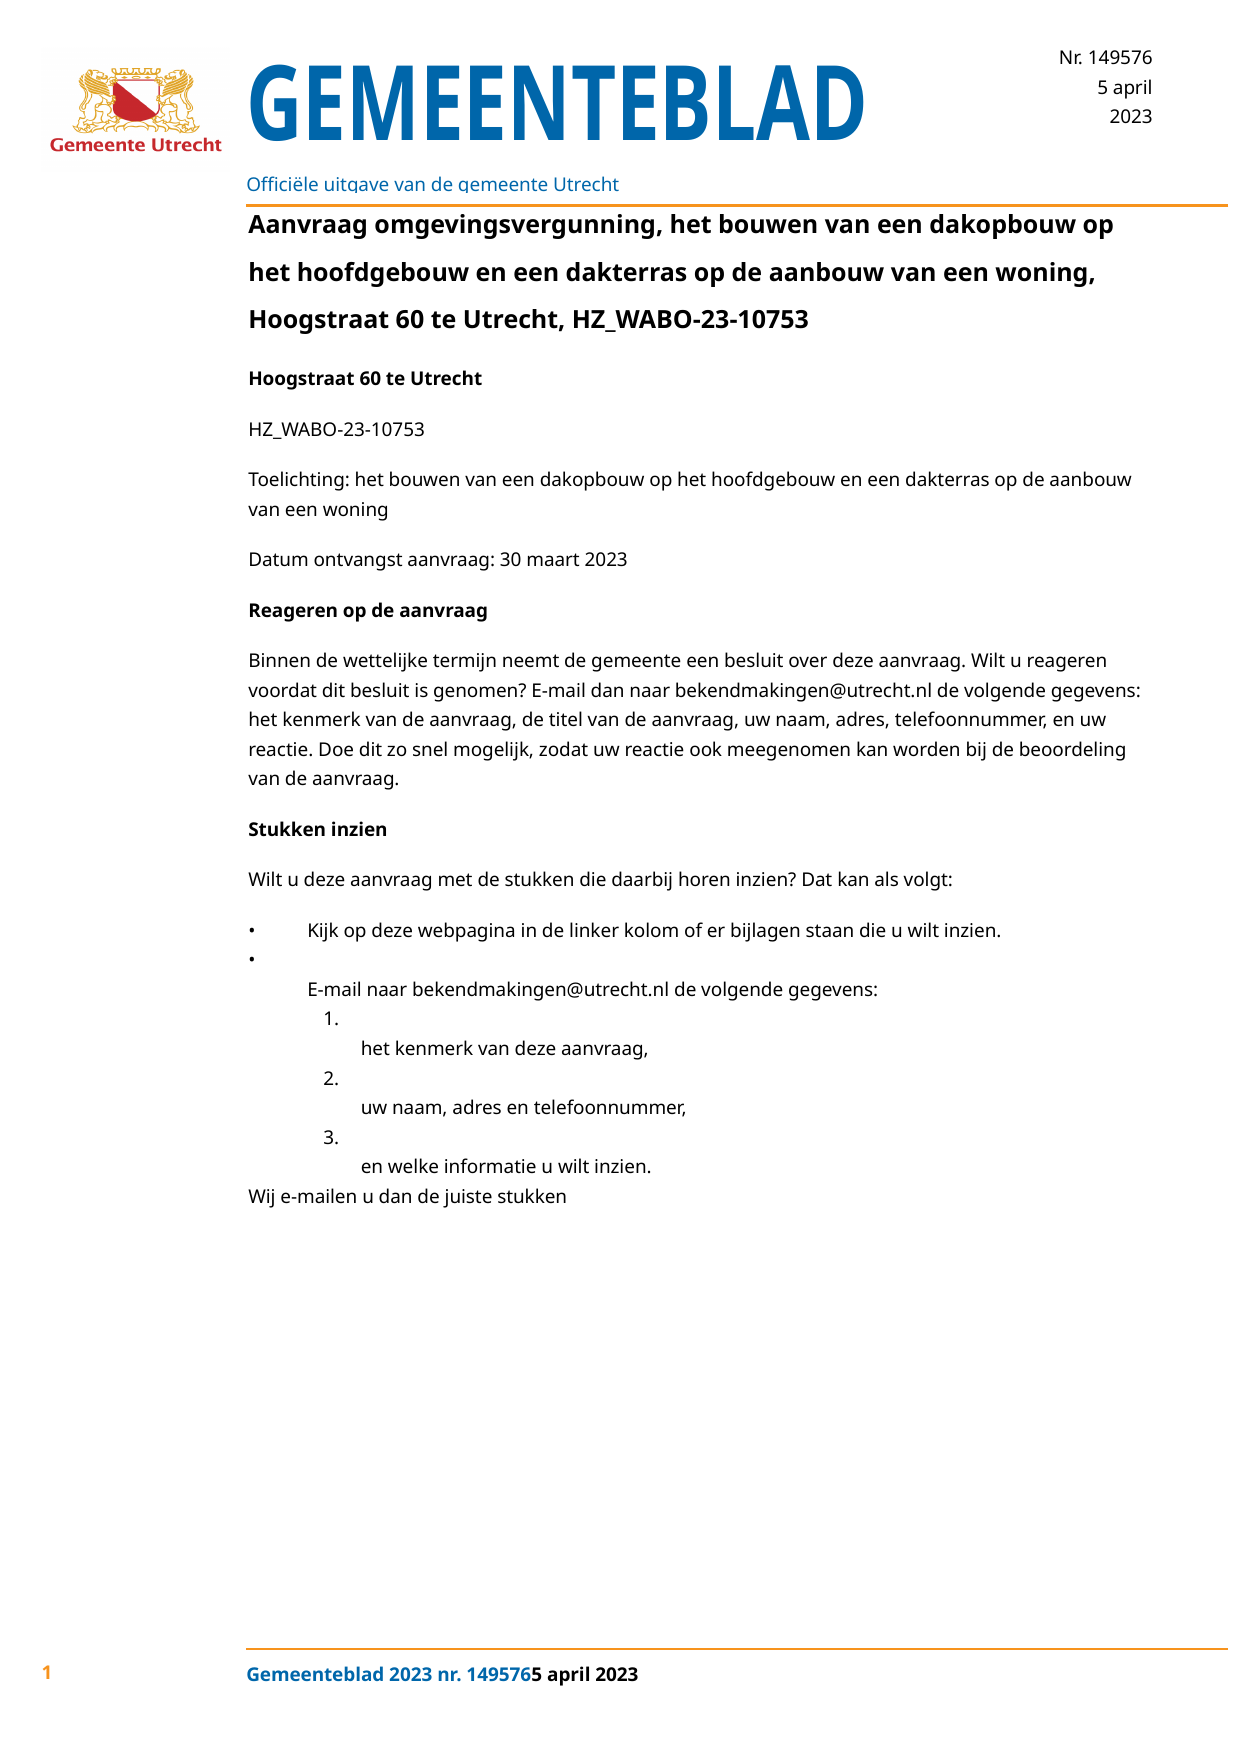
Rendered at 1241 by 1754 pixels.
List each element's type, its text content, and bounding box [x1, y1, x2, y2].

text Hoogstraat 60 te Utrecht [248, 366, 1152, 391]
text Wilt u deze aanvraag met de stukken die daarbij horen inzien? Dat kan als volgt: [248, 866, 1152, 892]
text Aanvraag omgevingsvergunning, het bouwen van een dakopbouw op het hoofdgebouw en een dakterras op de aanbouw van een woning, Hoogstraat 60 te Utrecht, HZ_WABO-23-10753 [248, 207, 1152, 336]
list uw naam, adres en telefoonnummer, [323, 1094, 1152, 1120]
text Reageren op de aanvraag [248, 597, 1152, 622]
list het kenmerk van deze aanvraag, [323, 1035, 1152, 1061]
text Binnen de wettelijke termijn neemt de gemeente een besluit over deze aanvraag. Wilt u reageren voordat dit besluit is genomen? E-mail dan naar bekendmakingen@utrecht.nl de volgende gegevens: het kenmerk van de aanvraag, de titel van de aanvraag, uw naam, adres, telefoonnummer, en uw reactie. Doe dit zo snel mogelijk, zodat uw reactie ook meegenomen kan worden bij de beoordeling van de aanvraag. [248, 647, 1152, 791]
picture [41, 47, 231, 172]
text Wij e-mailen u dan de juiste stukken [248, 1183, 1152, 1209]
text HZ_WABO-23-10753 [248, 416, 1152, 442]
text Stukken inzien [248, 816, 1152, 842]
text Datum ontvangst aanvraag: 30 maart 2023 [248, 546, 1152, 572]
list E-mail naar bekendmakingen@utrecht.nl de volgende gegevens: [248, 976, 1152, 1002]
list Kijk op deze webpagina in de linker kolom of er bijlagen staan die u wilt inzien. [248, 917, 1152, 942]
text Toelichting: het bouwen van een dakopbouw op het hoofdgebouw en een dakterras op de aanbouw van een woning [248, 466, 1152, 522]
list en welke informatie u wilt inzien. [323, 1153, 1152, 1179]
